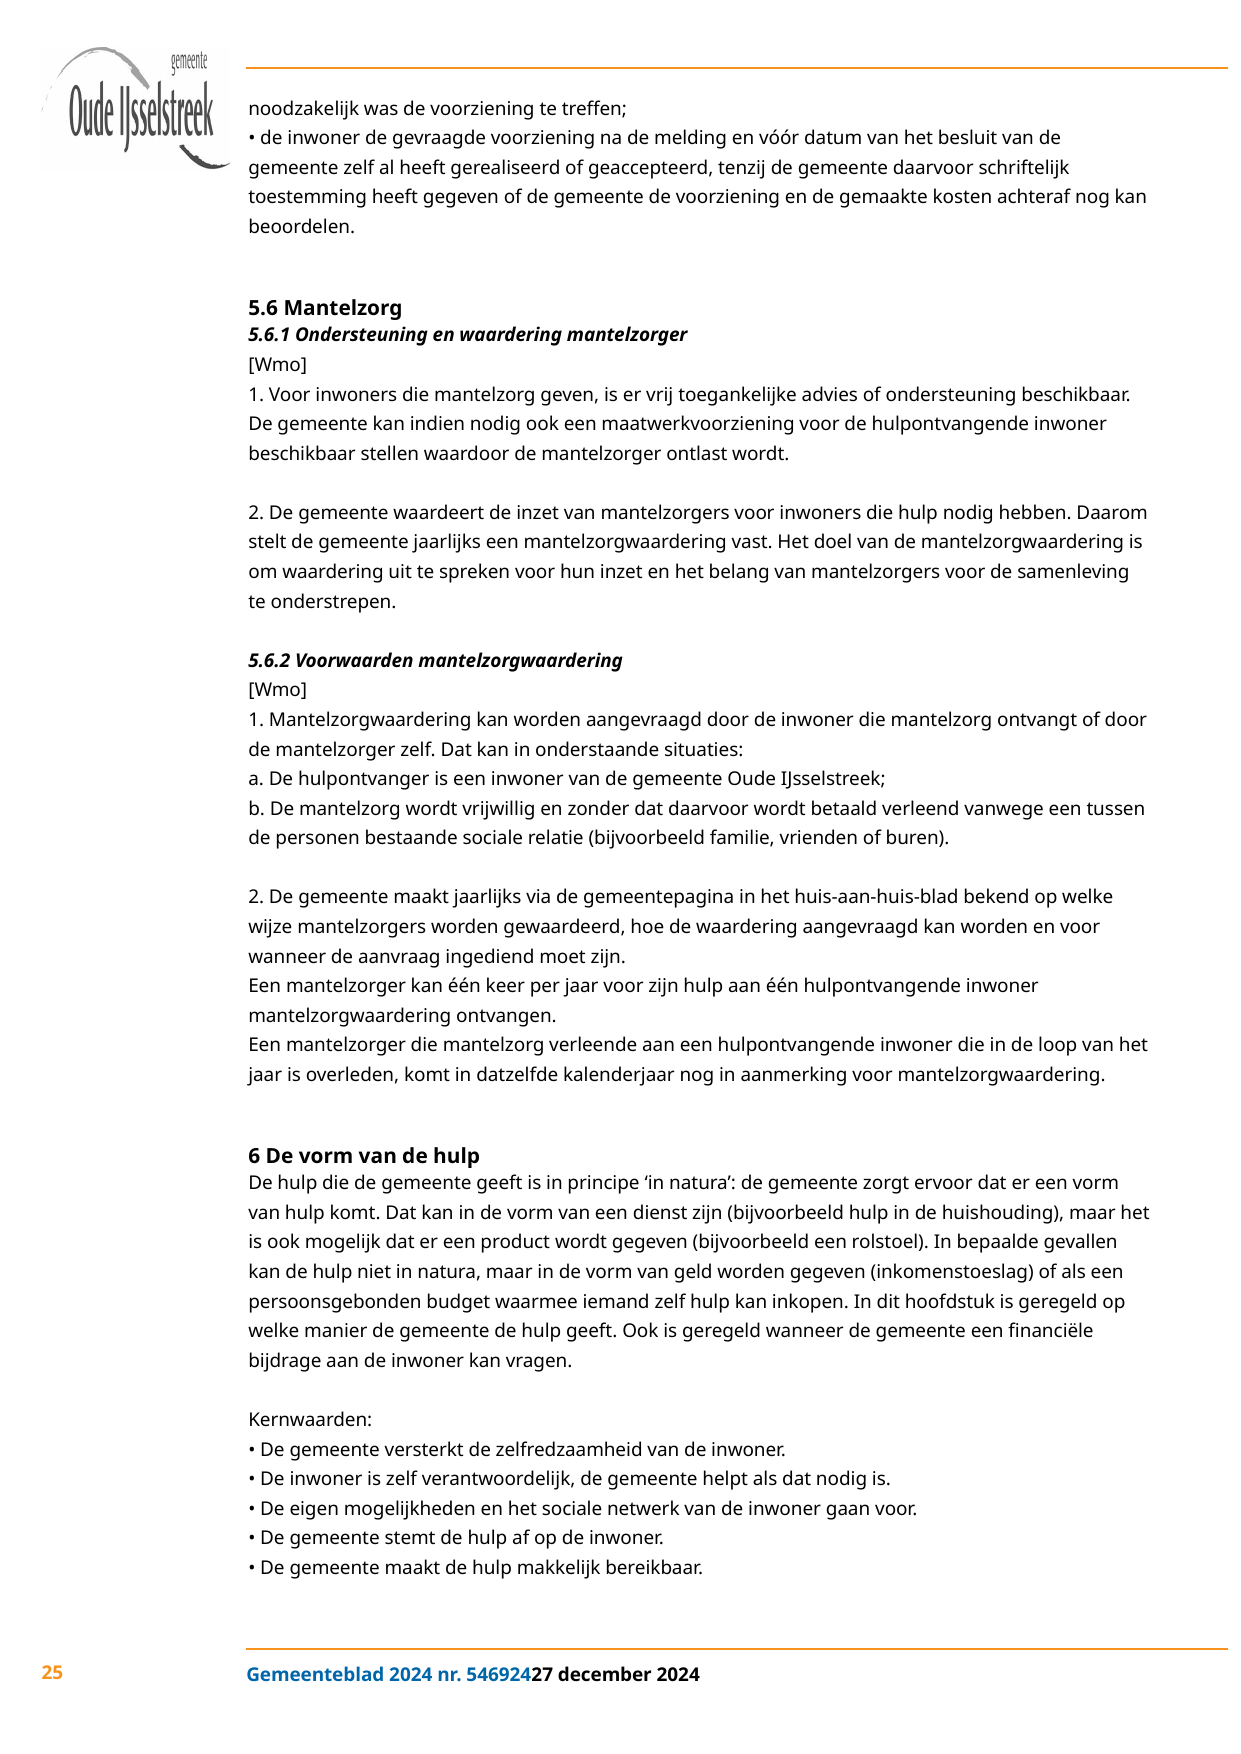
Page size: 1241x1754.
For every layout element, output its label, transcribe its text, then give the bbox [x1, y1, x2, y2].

text 1. Voor inwoners die mantelzorg geven, is er vrij toegankelijke advies of ondersteuning beschikbaar. De gemeente kan indien nodig ook een maatwerkvoorziening voor de hulpontvangende inwoner beschikbaar stellen waardoor de mantelzorger ontlast wordt. [248, 381, 1152, 466]
text 1. Mantelzorgwaardering kan worden aangevraagd door de inwoner die mantelzorg ontvangt of door de mantelzorger zelf. Dat kan in onderstaande situaties: [248, 706, 1152, 761]
text [Wmo] [248, 351, 1152, 377]
picture [41, 47, 231, 172]
text Een mantelzorger kan één keer per jaar voor zijn hulp aan één hulpontvangende inwoner mantelzorgwaardering ontvangen. [248, 972, 1152, 1028]
text • De inwoner is zelf verantwoordelijk, de gemeente helpt als dat nodig is. [248, 1465, 1152, 1491]
text Een mantelzorger die mantelzorg verleende aan een hulpontvangende inwoner die in de loop van het jaar is overleden, komt in datzelfde kalenderjaar nog in aanmerking voor mantelzorgwaardering. [248, 1032, 1152, 1087]
text De hulp die de gemeente geeft is in principe ‘in natura’: de gemeente zorgt ervoor dat er een vorm van hulp komt. Dat kan in de vorm van een dienst zijn (bijvoorbeeld hulp in de huishouding), maar het is ook mogelijk dat er een product wordt gegeven (bijvoorbeeld een rolstoel). In bepaalde gevallen kan de hulp niet in natura, maar in de vorm van geld worden gegeven (inkomenstoeslag) of als een persoonsgebonden budget waarmee iemand zelf hulp kan inkopen. In dit hoofdstuk is geregeld op welke manier de gemeente de hulp geeft. Ook is geregeld wanneer de gemeente een financiële bijdrage aan de inwoner kan vragen. [248, 1169, 1152, 1373]
text noodzakelijk was de voorziening te treffen; [248, 95, 1152, 121]
text • De eigen mogelijkheden en het sociale netwerk van de inwoner gaan voor. [248, 1495, 1152, 1521]
text 5.6.2 Voorwaarden mantelzorgwaardering [248, 647, 1152, 673]
text 2. De gemeente maakt jaarlijks via de gemeentepagina in het huis-aan-huis-blad bekend op welke wijze mantelzorgers worden gewaardeerd, hoe de waardering aangevraagd kan worden en voor wanneer de aanvraag ingediend moet zijn. [248, 884, 1152, 968]
text 2. De gemeente waardeert de inzet van mantelzorgers voor inwoners die hulp nodig hebben. Daarom stelt de gemeente jaarlijks een mantelzorgwaardering vast. Het doel van de mantelzorgwaardering is om waardering uit te spreken voor hun inzet en het belang van mantelzorgers voor de samenleving te onderstrepen. [248, 499, 1152, 613]
text a. De hulpontvanger is een inwoner van de gemeente Oude IJsselstreek; [248, 765, 1152, 791]
text 5.6 Mantelzorg [248, 293, 1152, 322]
text b. De mantelzorg wordt vrijwillig en zonder dat daarvoor wordt betaald verleend vanwege een tussen de personen bestaande sociale relatie (bijvoorbeeld familie, vrienden of buren). [248, 795, 1152, 850]
text • de inwoner de gevraagde voorziening na de melding en vóór datum van het besluit van de gemeente zelf al heeft gerealiseerd of geaccepteerd, tenzij de gemeente daarvoor schriftelijk toestemming heeft gegeven of de gemeente de voorziening en de gemaakte kosten achteraf nog kan beoordelen. [248, 124, 1152, 239]
text • De gemeente stemt de hulp af op de inwoner. [248, 1524, 1152, 1550]
text • De gemeente versterkt de zelfredzaamheid van de inwoner. [248, 1436, 1152, 1462]
text • De gemeente maakt de hulp makkelijk bereikbaar. [248, 1554, 1152, 1580]
text 6 De vorm van de hulp [248, 1141, 1152, 1169]
text Kernwaarden: [248, 1406, 1152, 1432]
text [Wmo] [248, 677, 1152, 702]
text 5.6.1 Ondersteuning en waardering mantelzorger [248, 322, 1152, 347]
